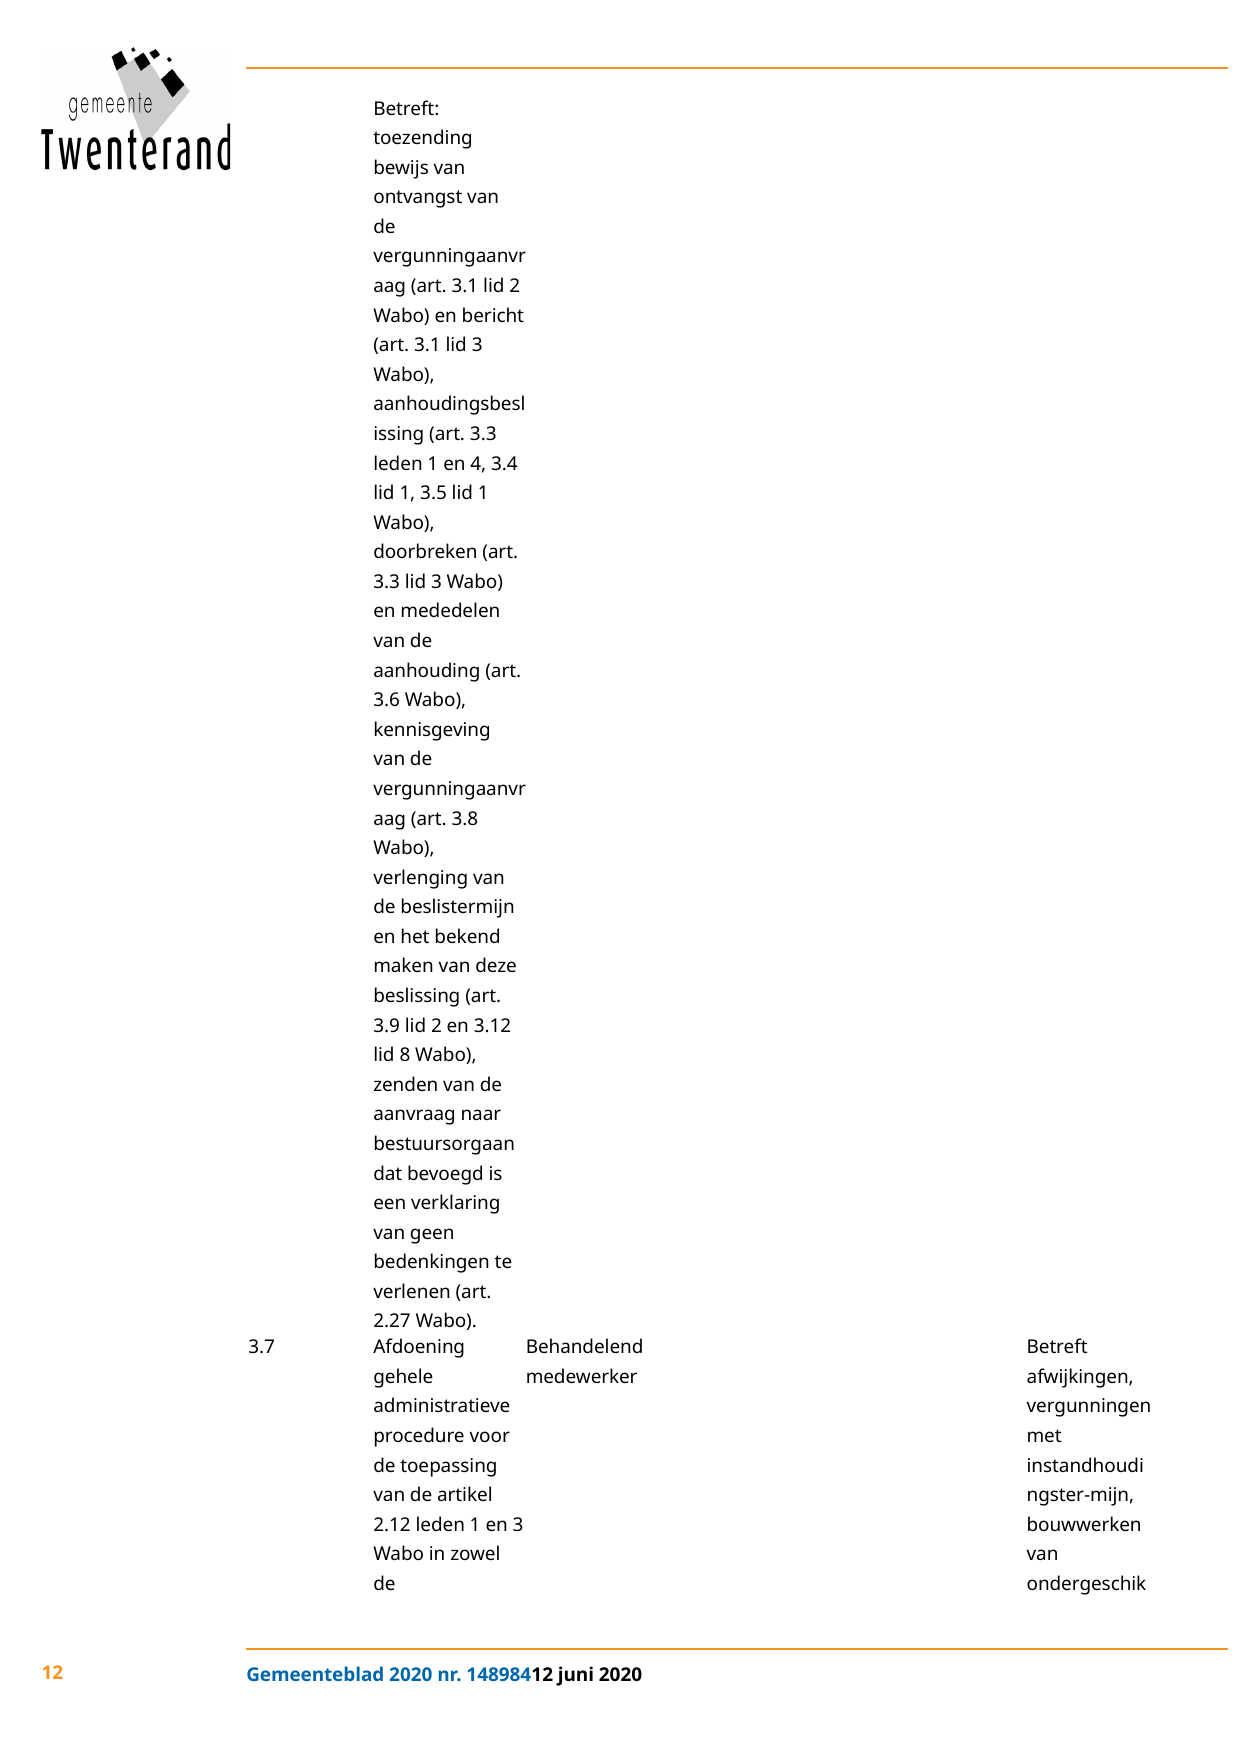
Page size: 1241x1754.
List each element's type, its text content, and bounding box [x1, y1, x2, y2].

table_cell [901, 95, 1026, 1333]
table_cell [248, 95, 373, 1333]
table_cell 3.7 [248, 1334, 373, 1596]
table_cell Betreft afwijkingen, vergunningen met instandhoudingster-mijn, bouwwerken van ondergeschik [1026, 1334, 1152, 1596]
table_cell [651, 95, 776, 1333]
table_cell [1026, 95, 1152, 1333]
table_cell Afdoening gehele administratieve procedure voor de toepassing van de artikel 2.12 leden 1 en 3 Wabo in zowel de [373, 1334, 526, 1596]
picture [41, 47, 231, 172]
table_cell [901, 1334, 1026, 1596]
table_cell [776, 95, 901, 1333]
table_cell Betreft: toezending bewijs van ontvangst van de vergunningaanvraag (art. 3.1 lid 2 Wabo) en bericht (art. 3.1 lid 3 Wabo), aanhoudingsbeslissing (art. 3.3 leden 1 en 4, 3.4 lid 1, 3.5 lid 1 Wabo), doorbreken (art. 3.3 lid 3 Wabo) en mededelen van de aanhouding (art. 3.6 Wabo), kennisgeving van de vergunningaanvraag (art. 3.8 Wabo), verlenging van de beslistermijn en het bekend maken van deze beslissing (art. 3.9 lid 2 en 3.12 lid 8 Wabo), zenden van de aanvraag naar bestuursorgaan dat bevoegd is een verklaring van geen bedenkingen te verlenen (art. 2.27 Wabo). [373, 95, 526, 1333]
table_cell [776, 1334, 901, 1596]
table_cell [651, 1334, 776, 1596]
table_cell Behandelend medewerker [526, 1334, 651, 1596]
table_cell [526, 95, 651, 1333]
